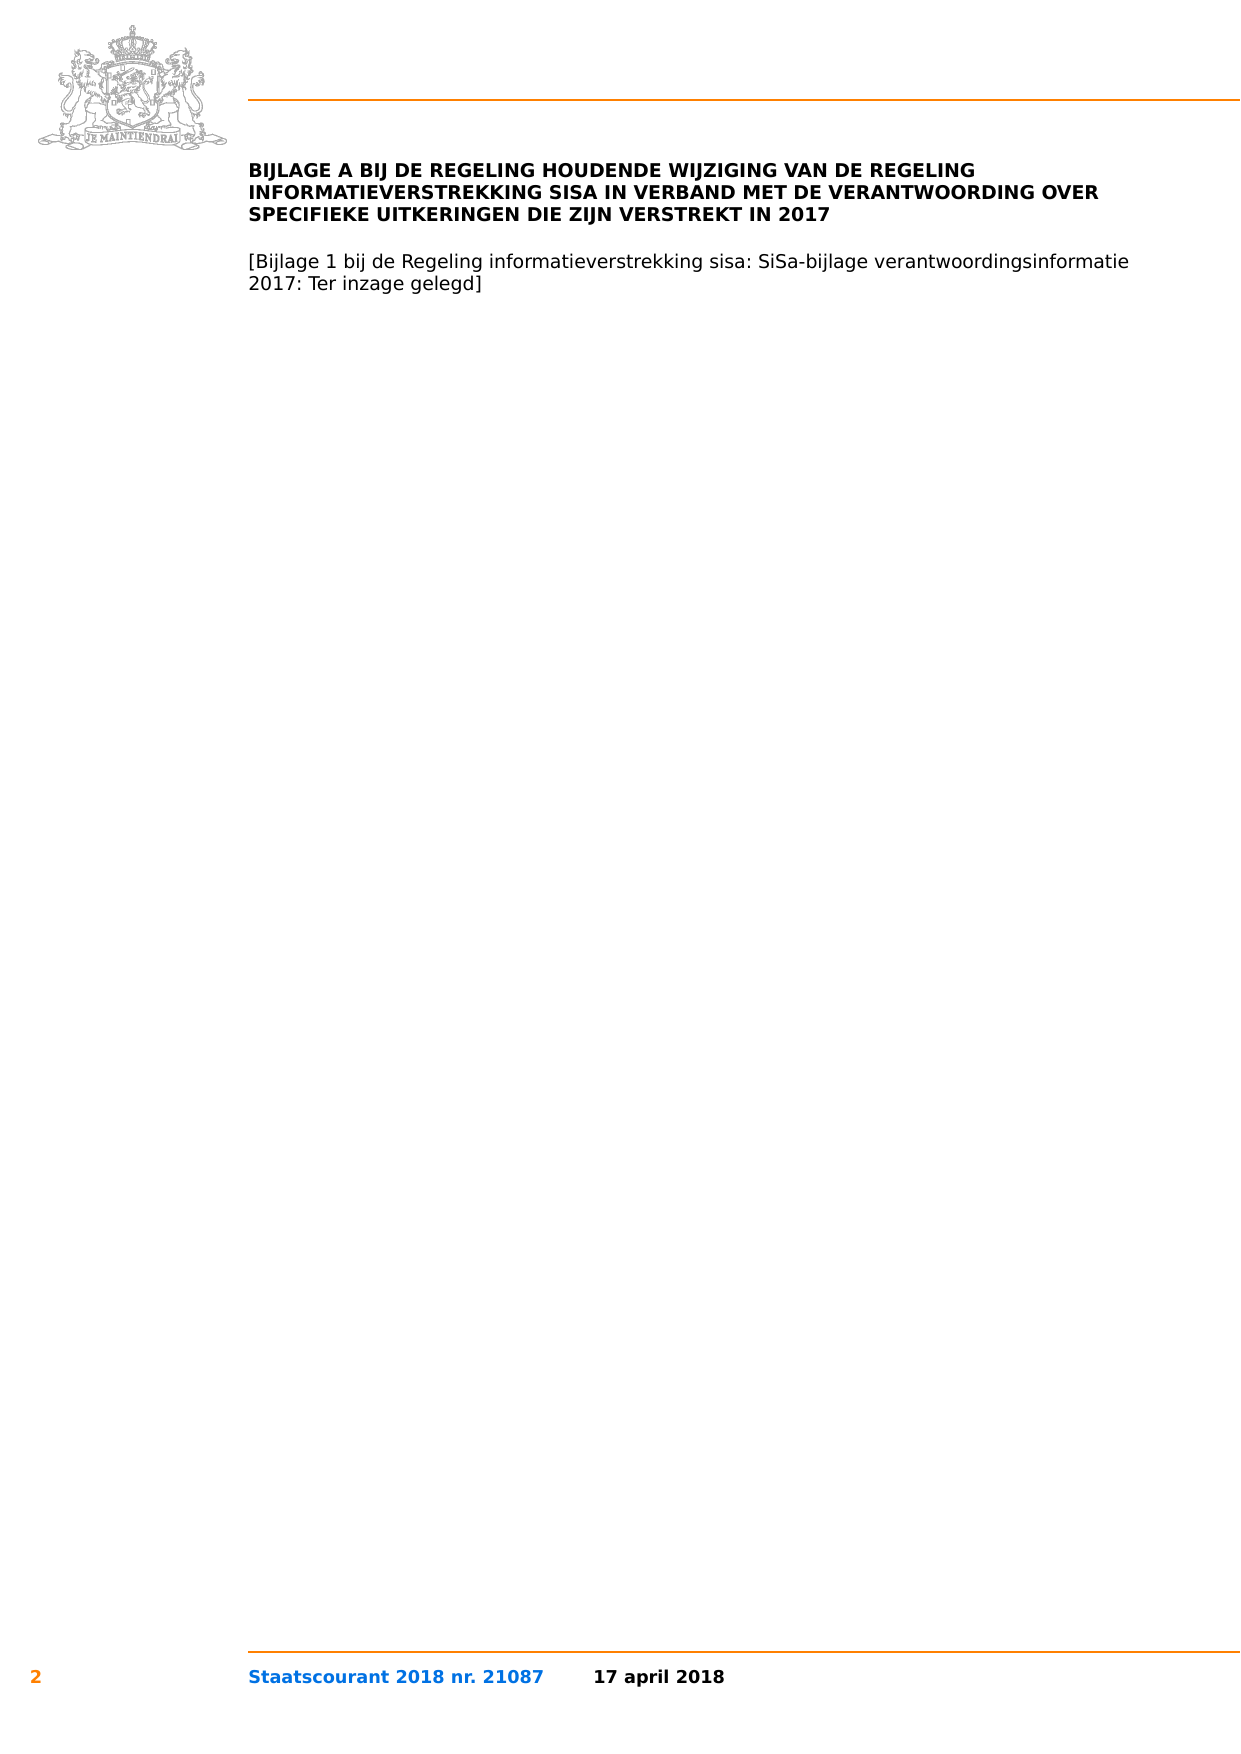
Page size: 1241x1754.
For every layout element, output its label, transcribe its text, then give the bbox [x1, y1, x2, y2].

subtitle BIJLAGE A BIJ DE REGELING HOUDENDE WIJZIGING VAN DE REGELING INFORMATIEVERSTREKKING SISA IN VERBAND MET DE VERANTWOORDING OVER SPECIFIEKE UITKERINGEN DIE ZIJN VERSTREKT IN 2017 [248, 160, 1163, 226]
text [Bijlage 1 bij de Regeling informatieverstrekking sisa: SiSa-bijlage verantwoordingsinformatie 2017: Ter inzage gelegd] [248, 251, 1163, 295]
picture [38, 25, 227, 150]
